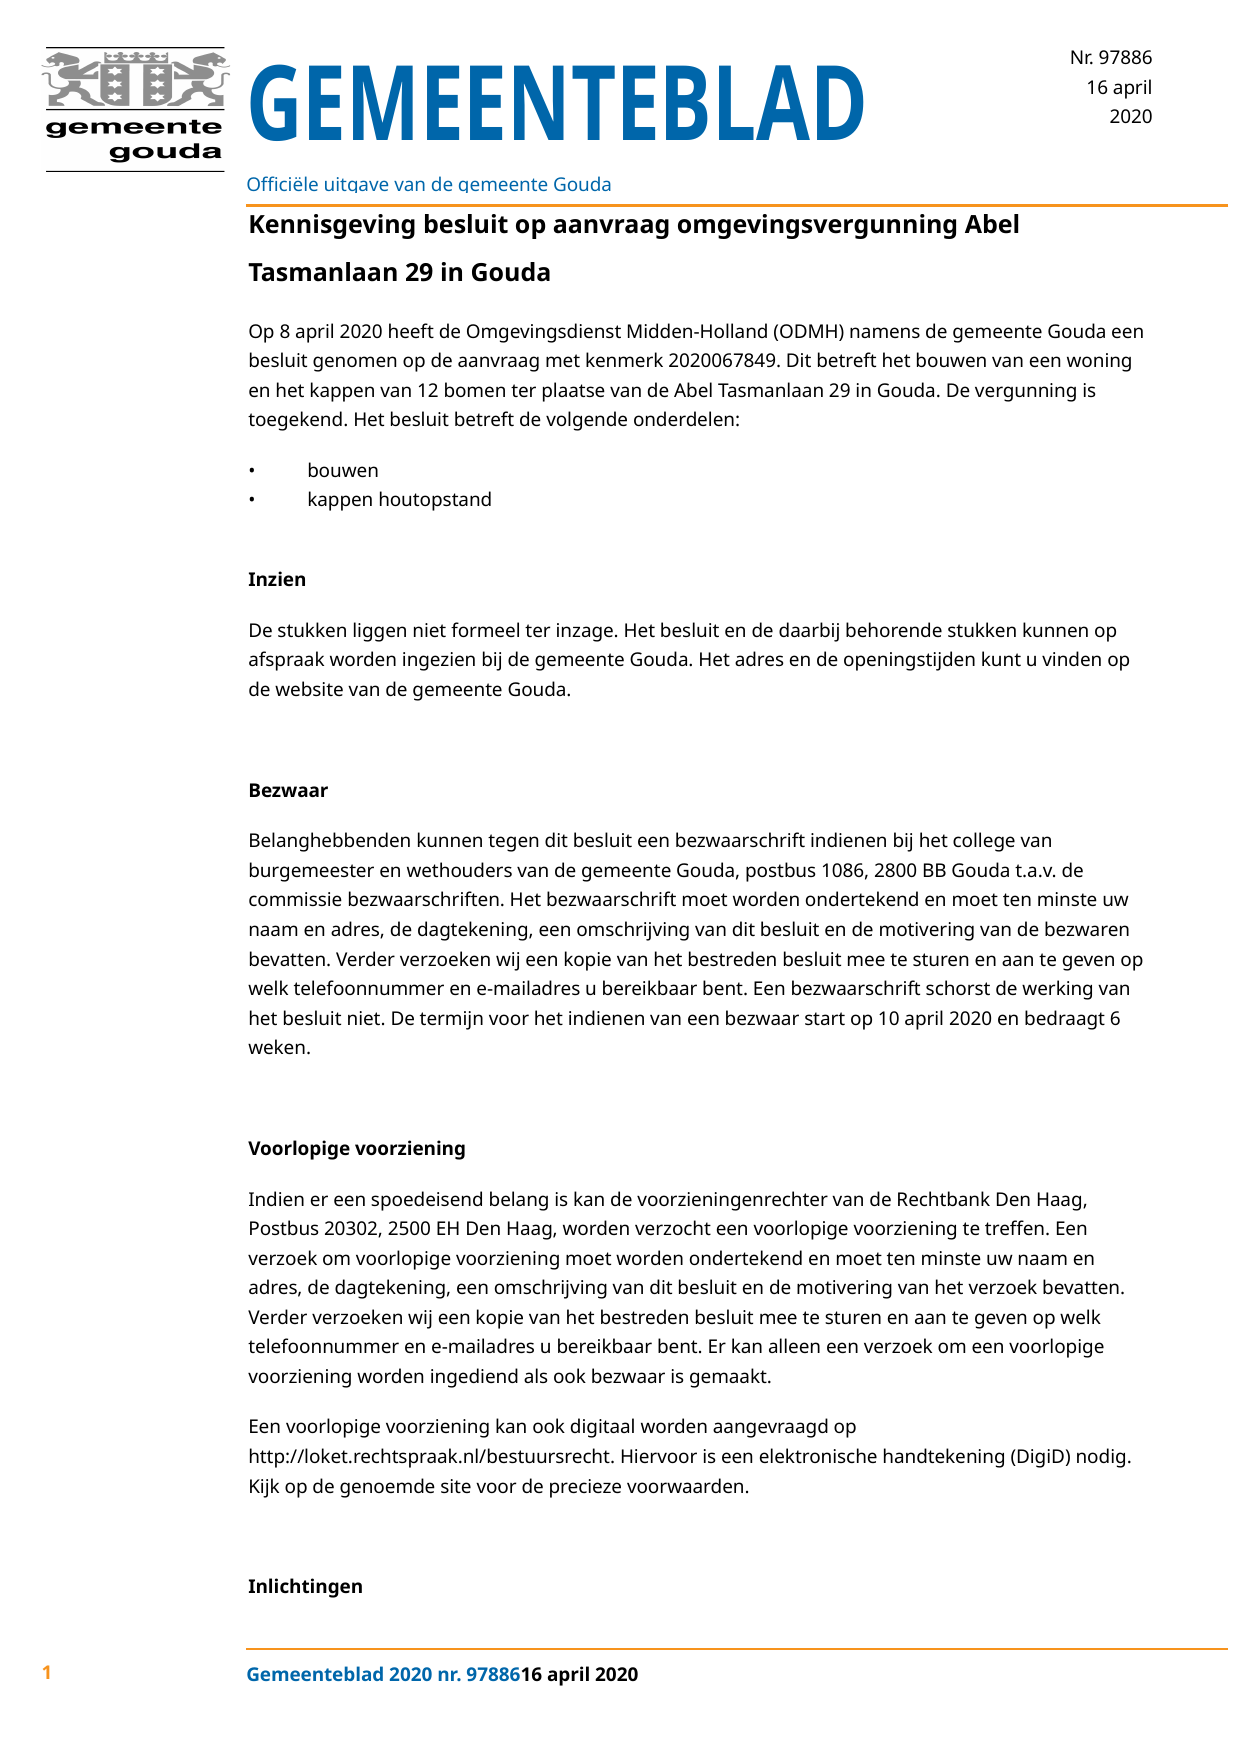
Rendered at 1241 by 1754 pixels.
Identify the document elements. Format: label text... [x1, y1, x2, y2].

picture [41, 47, 231, 172]
list bouwen [248, 457, 1152, 483]
text Bezwaar [248, 777, 1152, 803]
text Indien er een spoedeisend belang is kan de voorzieningenrechter van de Rechtbank Den Haag, Postbus 20302, 2500 EH Den Haag, worden verzocht een voorlopige voorziening te treffen. Een verzoek om voorlopige voorziening moet worden ondertekend en moet ten minste uw naam en adres, de dagtekening, een omschrijving van dit besluit en de motivering van het verzoek bevatten. Verder verzoeken wij een kopie van het bestreden besluit mee te sturen en aan te geven op welk telefoonnummer en e-mailadres u bereikbaar bent. Er kan alleen een verzoek om een voorlopige voorziening worden ingediend als ook bezwaar is gemaakt. [248, 1186, 1152, 1389]
text Inlichtingen [248, 1574, 1152, 1599]
text Op 8 april 2020 heeft de Omgevingsdienst Midden-Holland (ODMH) namens de gemeente Gouda een besluit genomen op de aanvraag met kenmerk 2020067849. Dit betreft het bouwen van een woning en het kappen van 12 bomen ter plaatse van de Abel Tasmanlaan 29 in Gouda. De vergunning is toegekend. Het besluit betreft de volgende onderdelen: [248, 318, 1152, 432]
text Kennisgeving besluit op aanvraag omgevingsvergunning Abel Tasmanlaan 29 in Gouda [248, 207, 1152, 288]
text Belanghebbenden kunnen tegen dit besluit een bezwaarschrift indienen bij het college van burgemeester en wethouders van de gemeente Gouda, postbus 1086, 2800 BB Gouda t.a.v. de commissie bezwaarschriften. Het bezwaarschrift moet worden ondertekend en moet ten minste uw naam en adres, de dagtekening, een omschrijving van dit besluit en de motivering van de bezwaren bevatten. Verder verzoeken wij een kopie van het bestreden besluit mee te sturen en aan te geven op welk telefoonnummer en e-mailadres u bereikbaar bent. Een bezwaarschrift schorst de werking van het besluit niet. De termijn voor het indienen van een bezwaar start op 10 april 2020 en bedraagt 6 weken. [248, 827, 1152, 1060]
text Inzien [248, 567, 1152, 592]
list kappen houtopstand [248, 487, 1152, 512]
text Voorlopige voorziening [248, 1135, 1152, 1161]
text Een voorlopige voorziening kan ook digitaal worden aangevraagd op http://loket.rechtspraak.nl/bestuursrecht. Hiervoor is een elektronische handtekening (DigiD) nodig. Kijk op de genoemde site voor de precieze voorwaarden. [248, 1414, 1152, 1499]
text De stukken liggen niet formeel ter inzage. Het besluit en de daarbij behorende stukken kunnen op afspraak worden ingezien bij de gemeente Gouda. Het adres en de openingstijden kunt u vinden op de website van de gemeente Gouda. [248, 617, 1152, 702]
